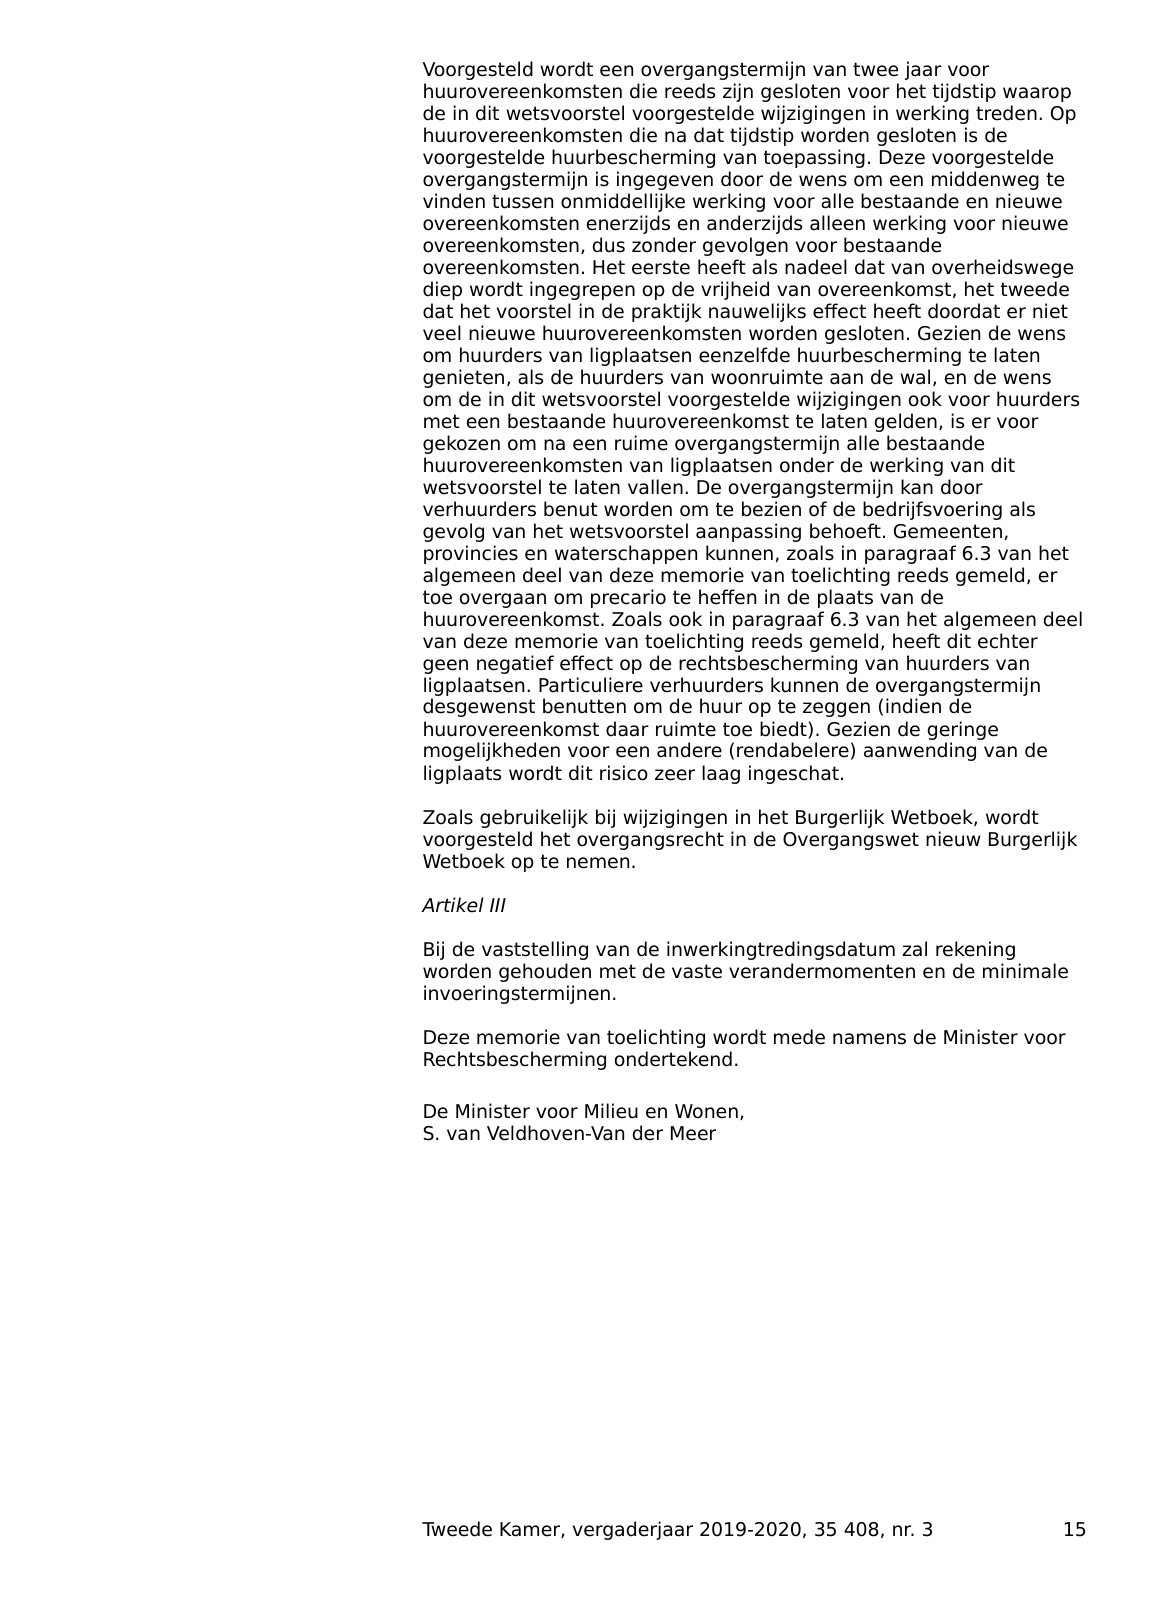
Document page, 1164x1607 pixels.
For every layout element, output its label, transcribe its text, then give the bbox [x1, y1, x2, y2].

subtitle Artikel III [422, 895, 1087, 917]
text Zoals gebruikelijk bij wijzigingen in het Burgerlijk Wetboek, wordt voorgesteld het overgangsrecht in de Overgangswet nieuw Burgerlijk Wetboek op te nemen. [422, 807, 1087, 872]
text Voorgesteld wordt een overgangstermijn van twee jaar voor huurovereenkomsten die reeds zijn gesloten voor het tijdstip waarop de in dit wetsvoorstel voorgestelde wijzigingen in werking treden. Op huurovereenkomsten die na dat tijdstip worden gesloten is de voorgestelde huurbescherming van toepassing. Deze voorgestelde overgangstermijn is ingegeven door de wens om een middenweg te vinden tussen onmiddellijke werking voor alle bestaande en nieuwe overeenkomsten enerzijds en anderzijds alleen werking voor nieuwe overeenkomsten, dus zonder gevolgen voor bestaande overeenkomsten. Het eerste heeft als nadeel dat van overheidswege diep wordt ingegrepen op de vrijheid van overeenkomst, het tweede dat het voorstel in de praktijk nauwelijks effect heeft doordat er niet veel nieuwe huurovereenkomsten worden gesloten. Gezien de wens om huurders van ligplaatsen eenzelfde huurbescherming te laten genieten, als de huurders van woonruimte aan de wal, en de wens om de in dit wetsvoorstel voorgestelde wijzigingen ook voor huurders met een bestaande huurovereenkomst te laten gelden, is er voor gekozen om na een ruime overgangstermijn alle bestaande huurovereenkomsten van ligplaatsen onder de werking van dit wetsvoorstel te laten vallen. De overgangstermijn kan door verhuurders benut worden om te bezien of de bedrijfsvoering als gevolg van het wetsvoorstel aanpassing behoeft. Gemeenten, provincies en waterschappen kunnen, zoals in paragraaf 6.3 van het algemeen deel van deze memorie van toelichting reeds gemeld, er toe overgaan om precario te heffen in de plaats van de huurovereenkomst. Zoals ook in paragraaf 6.3 van het algemeen deel van deze memorie van toelichting reeds gemeld, heeft dit echter geen negatief effect op de rechtsbescherming van huurders van ligplaatsen. Particuliere verhuurders kunnen de overgangstermijn desgewenst benutten om de huur op te zeggen (indien de huurovereenkomst daar ruimte toe biedt). Gezien de geringe mogelijkheden voor een andere (rendabelere) aanwending van de ligplaats wordt dit risico zeer laag ingeschat. [422, 59, 1087, 784]
text Deze memorie van toelichting wordt mede namens de Minister voor Rechtsbescherming ondertekend. [422, 1027, 1087, 1071]
text De Minister voor Milieu en Wonen, S. van Veldhoven-Van der Meer [422, 1101, 1087, 1145]
text Bij de vaststelling van de inwerkingtredingsdatum zal rekening worden gehouden met de vaste verandermomenten en de minimale invoeringstermijnen. [422, 939, 1087, 1005]
